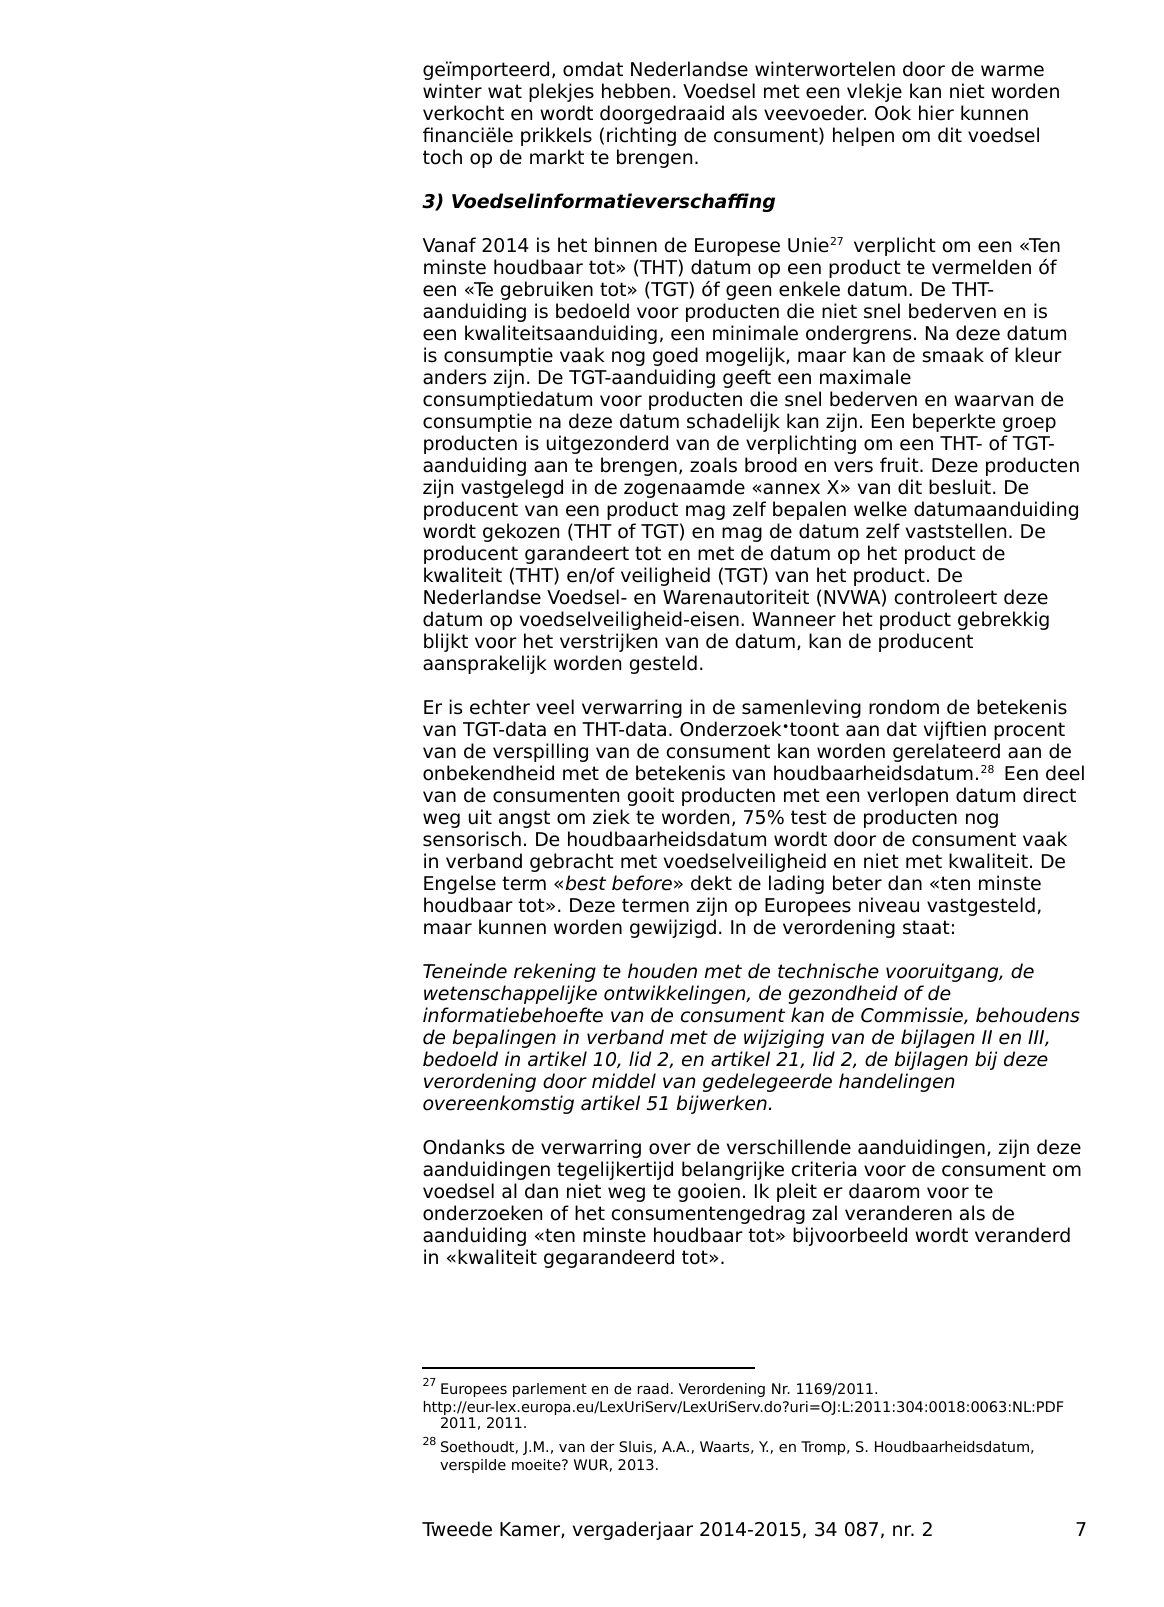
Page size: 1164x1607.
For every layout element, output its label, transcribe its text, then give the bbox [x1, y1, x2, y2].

text Er is echter veel verwarring in de samenleving rondom de betekenis van TGT-data en THT-data. Onderzoek•toont aan dat vijftien procent van de verspilling van de consument kan worden gerelateerd aan de onbekendheid met de betekenis van houdbaarheidsdatum. Een deel van de consumenten gooit producten met een verlopen datum direct weg uit angst om ziek te worden, 75% test de producten nog sensorisch. De houdbaarheidsdatum wordt door de consument vaak in verband gebracht met voedselveiligheid en niet met kwaliteit. De Engelse term «best before» dekt de lading beter dan «ten minste houdbaar tot». Deze termen zijn op Europees niveau vastgesteld, maar kunnen worden gewijzigd. In de verordening staat: [422, 697, 1087, 939]
subtitle 3) Voedselinformatieverschaffing [422, 191, 1087, 213]
text geïmporteerd, omdat Nederlandse winterwortelen door de warme winter wat plekjes hebben. Voedsel met een vlekje kan niet worden verkocht en wordt doorgedraaid als veevoeder. Ook hier kunnen financiële prikkels (richting de consument) helpen om dit voedsel toch op de markt te brengen. [422, 59, 1087, 169]
text http://eur-lex.europa.eu/LexUriServ/LexUriServ.do?uri=OJ:L:2011:304:0018:0063:NL:PDF 2011, 2011. [422, 1399, 1087, 1432]
text Ondanks de verwarring over de verschillende aanduidingen, zijn deze aanduidingen tegelijkertijd belangrijke criteria voor de consument om voedsel al dan niet weg te gooien. Ik pleit er daarom voor te onderzoeken of het consumentengedrag zal veranderen als de aanduiding «ten minste houdbaar tot» bijvoorbeeld wordt veranderd in «kwaliteit gegarandeerd tot». [422, 1137, 1087, 1269]
text Teneinde rekening te houden met de technische vooruitgang, de wetenschappelijke ontwikkelingen, de gezondheid of de informatiebehoefte van de consument kan de Commissie, behoudens de bepalingen in verband met de wijziging van de bijlagen II en III, bedoeld in artikel 10, lid 2, en artikel 21, lid 2, de bijlagen bij deze verordening door middel van gedelegeerde handelingen overeenkomstig artikel 51 bijwerken. [422, 961, 1087, 1115]
text Europees parlement en de raad. Verordening Nr. 1169/2011. [422, 1377, 1087, 1399]
text Vanaf 2014 is het binnen de Europese Unie verplicht om een «Ten minste houdbaar tot» (THT) datum op een product te vermelden óf een «Te gebruiken tot» (TGT) óf geen enkele datum. De THT-aanduiding is bedoeld voor producten die niet snel bederven en is een kwaliteitsaanduiding, een minimale ondergrens. Na deze datum is consumptie vaak nog goed mogelijk, maar kan de smaak of kleur anders zijn. De TGT-aanduiding geeft een maximale consumptiedatum voor producten die snel bederven en waarvan de consumptie na deze datum schadelijk kan zijn. Een beperkte groep producten is uitgezonderd van de verplichting om een THT- of TGT-aanduiding aan te brengen, zoals brood en vers fruit. Deze producten zijn vastgelegd in de zogenaamde «annex X» van dit besluit. De producent van een product mag zelf bepalen welke datumaanduiding wordt gekozen (THT of TGT) en mag de datum zelf vaststellen. De producent garandeert tot en met de datum op het product de kwaliteit (THT) en/of veiligheid (TGT) van het product. De Nederlandse Voedsel- en Warenautoriteit (NVWA) controleert deze datum op voedselveiligheid-eisen. Wanneer het product gebrekkig blijkt voor het verstrijken van de datum, kan de producent aansprakelijk worden gesteld. [422, 235, 1087, 675]
text Soethoudt, J.M., van der Sluis, A.A., Waarts, Y., en Tromp, S. Houdbaarheidsdatum, verspilde moeite? WUR, 2013. [422, 1435, 1087, 1474]
